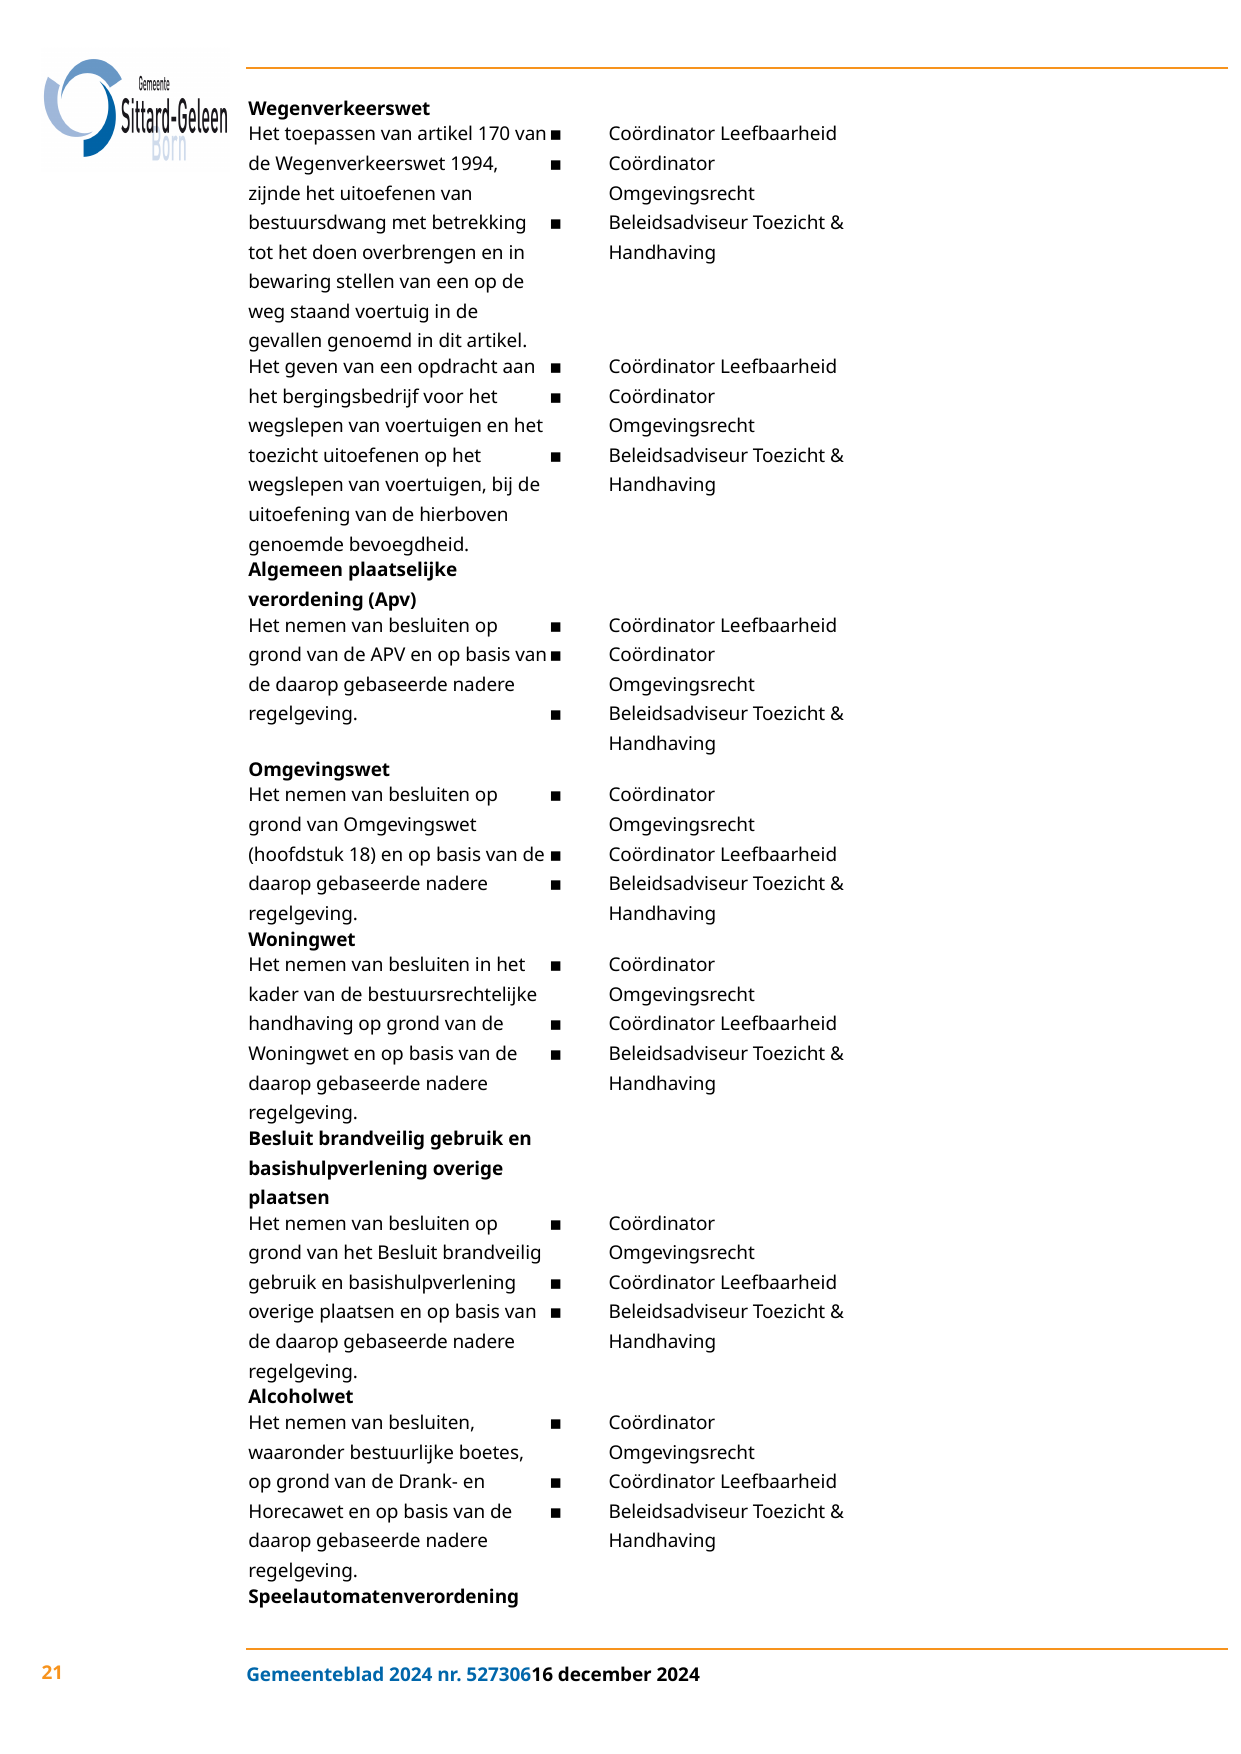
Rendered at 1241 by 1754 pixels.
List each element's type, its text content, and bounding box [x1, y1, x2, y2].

table_cell Het nemen van besluiten op grond van Omgevingswet (hoofdstuk 18) en op basis van de daarop gebaseerde nadere regelgeving. [248, 782, 549, 926]
table_cell [549, 756, 850, 782]
table_cell Wegenverkeerswet [248, 95, 549, 121]
table_cell [850, 926, 1152, 951]
table_cell [549, 1583, 850, 1609]
table_cell Het nemen van besluiten, waaronder bestuurlijke boetes, op grond van de Drank- en Horecawet en op basis van de daarop gebaseerde nadere regelgeving. [248, 1409, 549, 1583]
table_cell [549, 1125, 850, 1210]
table_cell Alcoholwet [248, 1384, 549, 1409]
table_cell Speelautomatenverordening [248, 1583, 549, 1609]
table_cell [850, 612, 1152, 756]
table_cell [850, 353, 1152, 557]
table_cell Coördinator Omgevingsrecht Coördinator Leefbaarheid Beleidsadviseur Toezicht & Handhaving [549, 1409, 850, 1583]
table_cell [850, 782, 1152, 926]
table_cell [850, 1125, 1152, 1210]
picture [41, 47, 231, 172]
table_cell Het nemen van besluiten op grond van het Besluit brandveilig gebruik en basishulpverlening overige plaatsen en op basis van de daarop gebaseerde nadere regelgeving. [248, 1210, 549, 1384]
table_cell Het geven van een opdracht aan het bergingsbedrijf voor het wegslepen van voertuigen en het toezicht uitoefenen op het wegslepen van voertuigen, bij de uitoefening van de hierboven genoemde bevoegdheid. [248, 353, 549, 557]
table_cell [850, 121, 1152, 353]
table_cell Omgevingswet [248, 756, 549, 782]
table_cell [549, 557, 850, 612]
table_cell [850, 1409, 1152, 1583]
table_cell [850, 1210, 1152, 1384]
table_cell Algemeen plaatselijke verordening (Apv) [248, 557, 549, 612]
table_cell Coördinator Omgevingsrecht Coördinator Leefbaarheid Beleidsadviseur Toezicht & Handhaving [549, 951, 850, 1125]
table_cell [850, 557, 1152, 612]
table_cell [850, 756, 1152, 782]
table_cell [850, 951, 1152, 1125]
table_cell Coördinator Omgevingsrecht Coördinator Leefbaarheid Beleidsadviseur Toezicht & Handhaving [549, 782, 850, 926]
table_cell Coördinator Leefbaarheid Coördinator Omgevingsrecht Beleidsadviseur Toezicht & Handhaving [549, 353, 850, 557]
table_cell [549, 1384, 850, 1409]
table_cell Het toepassen van artikel 170 van de Wegenverkeerswet 1994, zijnde het uitoefenen van bestuursdwang met betrekking tot het doen overbrengen en in bewaring stellen van een op de weg staand voertuig in de gevallen genoemd in dit artikel. [248, 121, 549, 353]
table_cell [549, 926, 850, 951]
table_cell Coördinator Leefbaarheid Coördinator Omgevingsrecht Beleidsadviseur Toezicht & Handhaving [549, 121, 850, 353]
table_cell Het nemen van besluiten op grond van de APV en op basis van de daarop gebaseerde nadere regelgeving. [248, 612, 549, 756]
table_cell Woningwet [248, 926, 549, 951]
table_cell [850, 1583, 1152, 1609]
table_cell Coördinator Leefbaarheid Coördinator Omgevingsrecht Beleidsadviseur Toezicht & Handhaving [549, 612, 850, 756]
table_cell Coördinator Omgevingsrecht Coördinator Leefbaarheid Beleidsadviseur Toezicht & Handhaving [549, 1210, 850, 1384]
table_cell [850, 1384, 1152, 1409]
table_cell [549, 95, 850, 121]
table_cell Het nemen van besluiten in het kader van de bestuursrechtelijke handhaving op grond van de Woningwet en op basis van de daarop gebaseerde nadere regelgeving. [248, 951, 549, 1125]
table_cell Besluit brandveilig gebruik en basishulpverlening overige plaatsen [248, 1125, 549, 1210]
table_cell [850, 95, 1152, 121]
